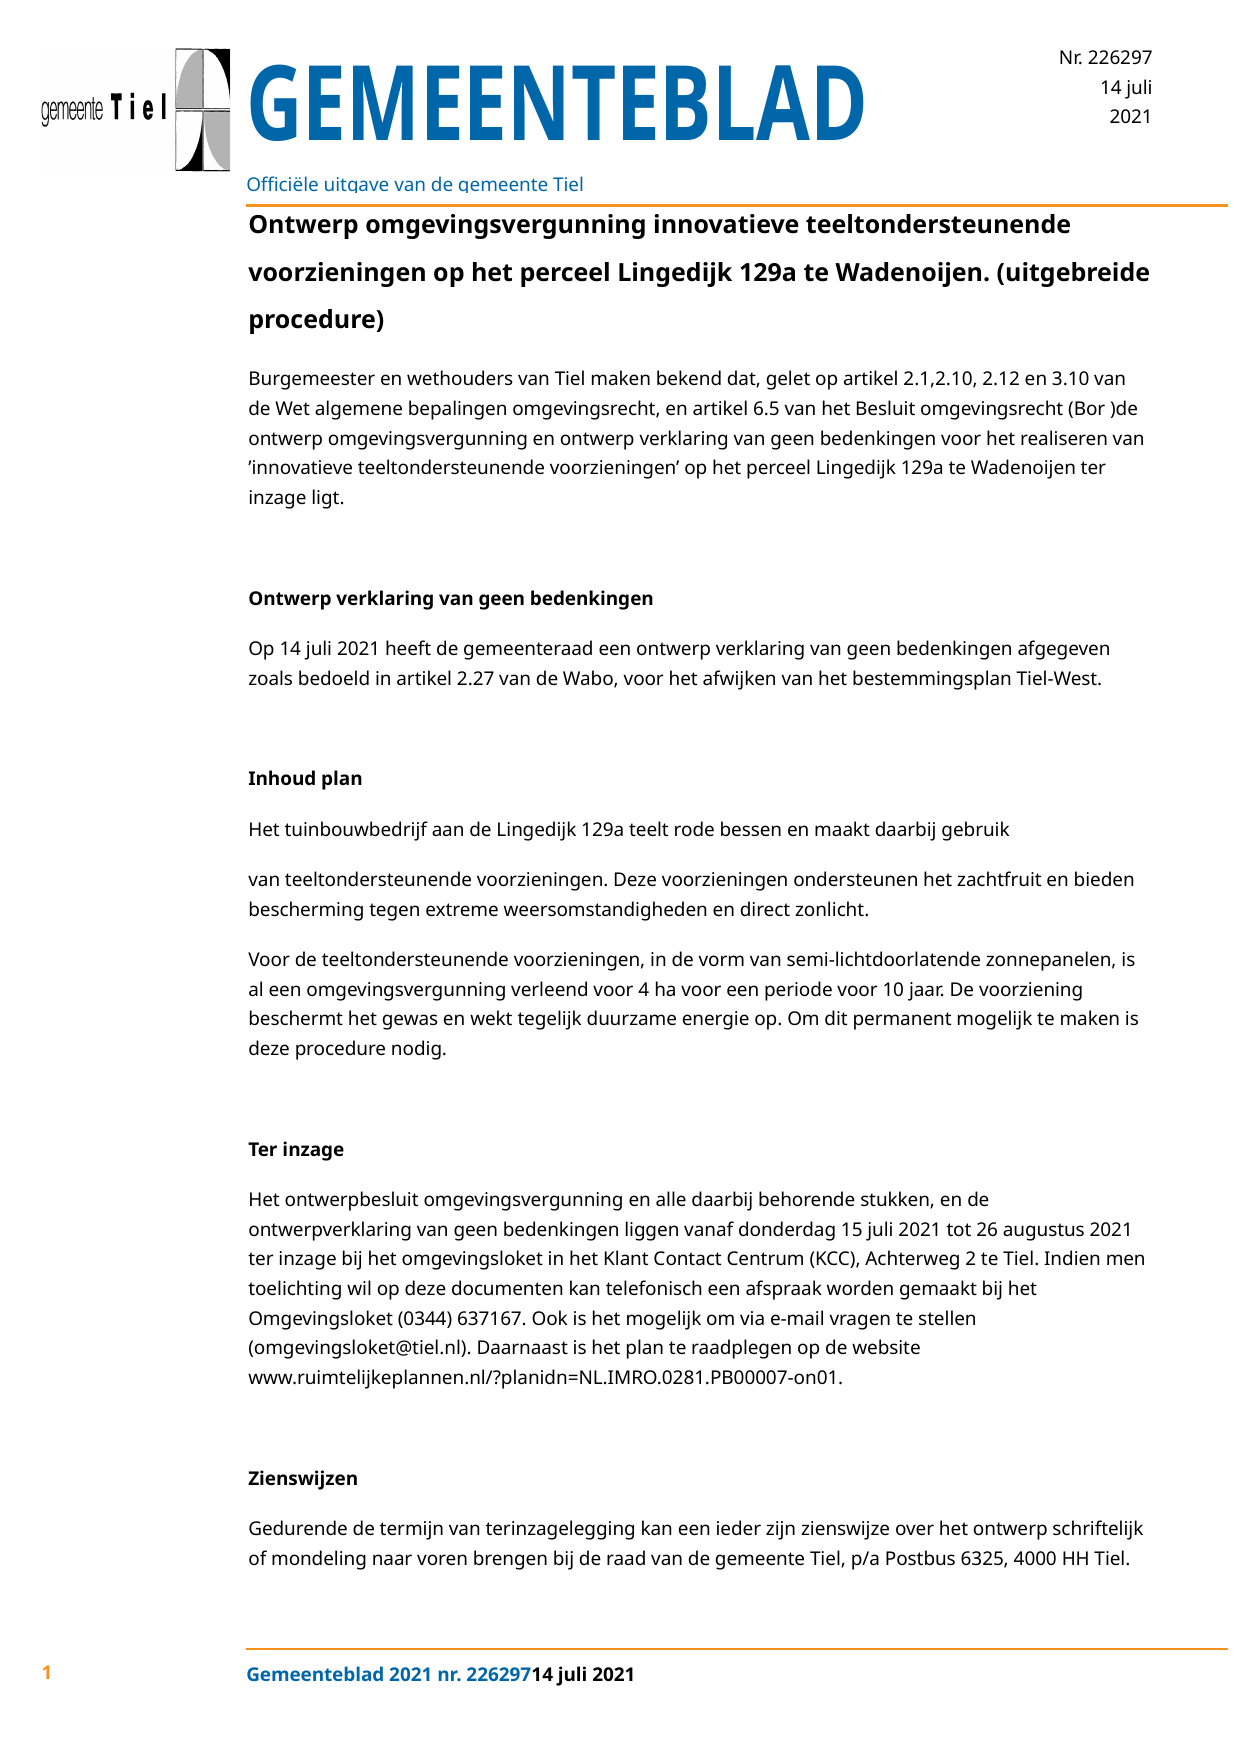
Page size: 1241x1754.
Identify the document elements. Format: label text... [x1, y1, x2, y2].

text Het ontwerpbesluit omgevingsvergunning en alle daarbij behorende stukken, en de ontwerpverklaring van geen bedenkingen liggen vanaf donderdag 15 juli 2021 tot 26 augustus 2021 ter inzage bij het omgevingsloket in het Klant Contact Centrum (KCC), Achterweg 2 te Tiel. Indien men toelichting wil op deze documenten kan telefonisch een afspraak worden gemaakt bij het Omgevingsloket (0344) 637167. Ook is het mogelijk om via e-mail vragen te stellen (omgevingsloket@tiel.nl). Daarnaast is het plan te raadplegen op de website www.ruimtelijkeplannen.nl/?planidn=NL.IMRO.0281.PB00007-on01. [248, 1186, 1152, 1389]
text Ontwerp verklaring van geen bedenkingen [248, 585, 1152, 610]
text Op 14 juli 2021 heeft de gemeenteraad een ontwerp verklaring van geen bedenkingen afgegeven zoals bedoeld in artikel 2.27 van de Wabo, voor het afwijken van het bestemmingsplan Tiel-West. [248, 635, 1152, 690]
text Inhoud plan [248, 766, 1152, 791]
text Ontwerp omgevingsvergunning innovatieve teeltondersteunende voorzieningen op het perceel Lingedijk 129a te Wadenoijen. (uitgebreide procedure) [248, 207, 1152, 336]
picture [41, 47, 231, 172]
text Het tuinbouwbedrijf aan de Lingedijk 129a teelt rode bessen en maakt daarbij gebruik [248, 816, 1152, 842]
text Gedurende de termijn van terinzagelegging kan een ieder zijn zienswijze over het ontwerp schriftelijk of mondeling naar voren brengen bij de raad van de gemeente Tiel, p/a Postbus 6325, 4000 HH Tiel. [248, 1515, 1152, 1570]
text van teeltondersteunende voorzieningen. Deze voorzieningen ondersteunen het zachtfruit en bieden bescherming tegen extreme weersomstandigheden en direct zonlicht. [248, 866, 1152, 922]
text Zienswijzen [248, 1465, 1152, 1490]
text Voor de teeltondersteunende voorzieningen, in de vorm van semi-lichtdoorlatende zonnepanelen, is al een omgevingsvergunning verleend voor 4 ha voor een periode voor 10 jaar. De voorziening beschermt het gewas en wekt tegelijk duurzame energie op. Om dit permanent mogelijk te maken is deze procedure nodig. [248, 946, 1152, 1061]
text Burgemeester en wethouders van Tiel maken bekend dat, gelet op artikel 2.1,2.10, 2.12 en 3.10 van de Wet algemene bepalingen omgevingsrecht, en artikel 6.5 van het Besluit omgevingsrecht (Bor )de ontwerp omgevingsvergunning en ontwerp verklaring van geen bedenkingen voor het realiseren van ’innovatieve teeltondersteunende voorzieningen’ op het perceel Lingedijk 129a te Wadenoijen ter inzage ligt. [248, 366, 1152, 509]
text Ter inzage [248, 1136, 1152, 1162]
